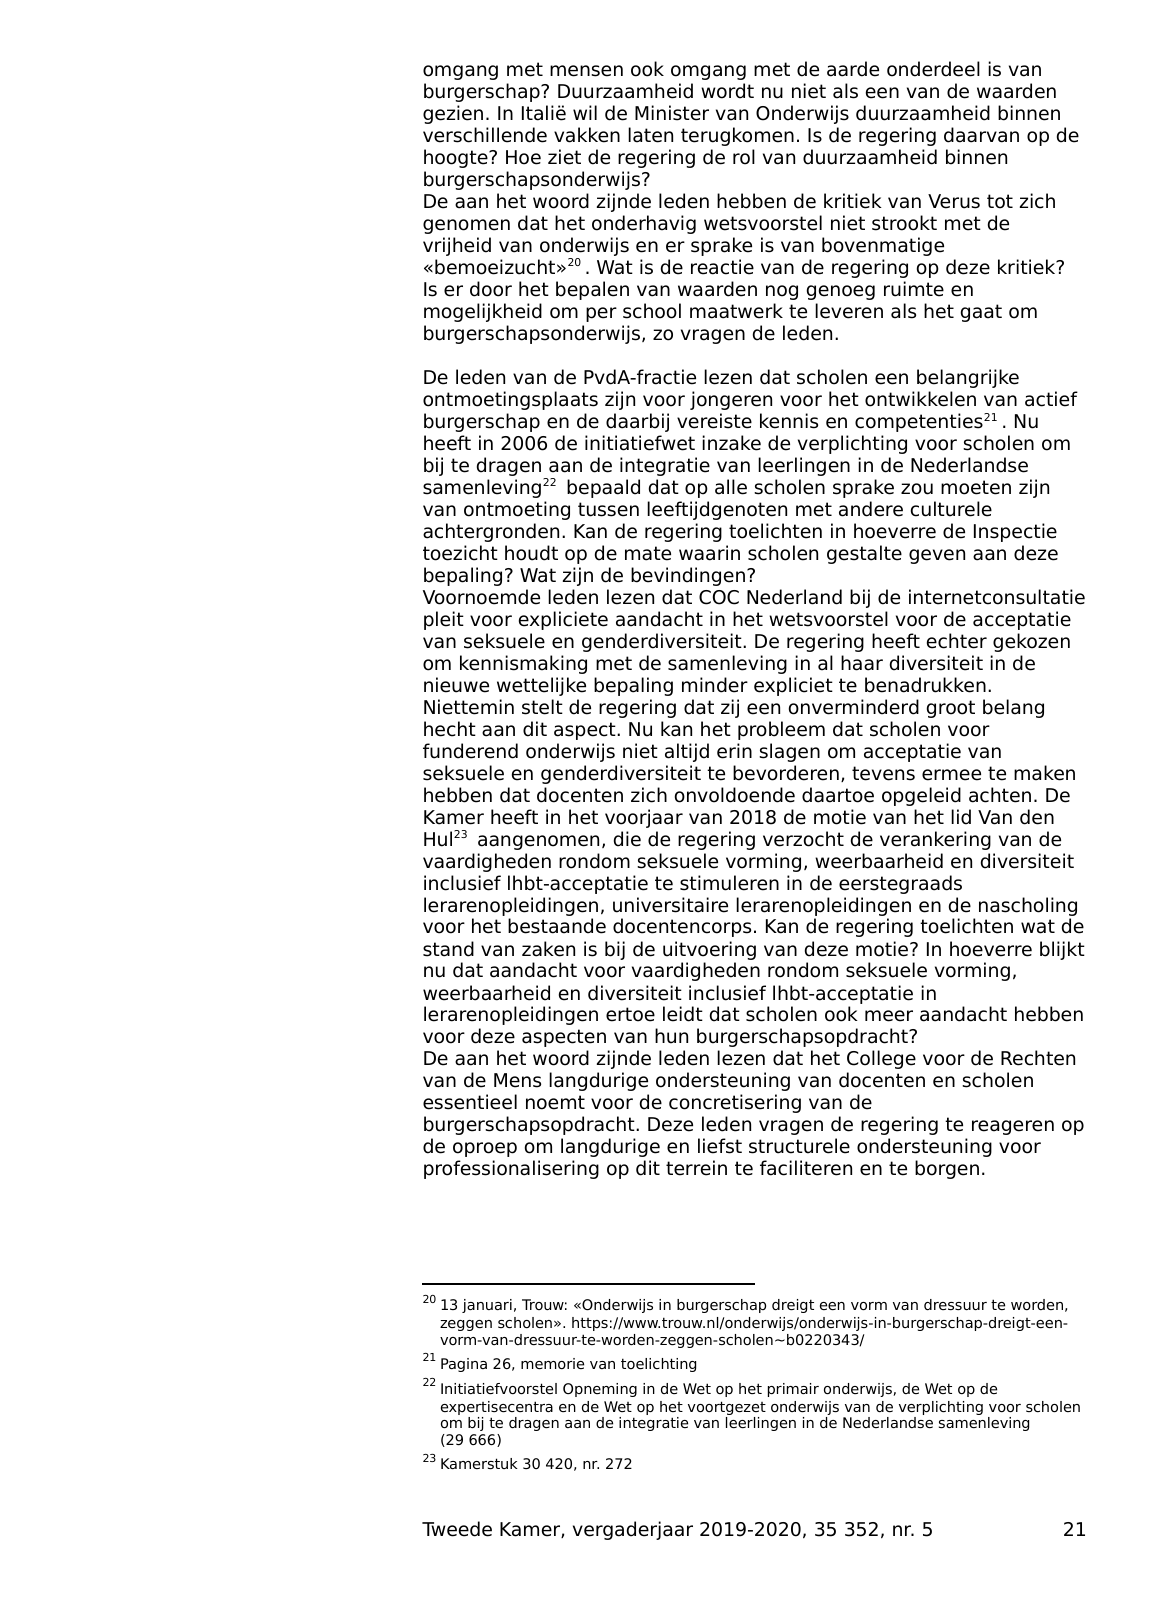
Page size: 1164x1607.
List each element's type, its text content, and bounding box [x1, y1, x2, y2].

text De aan het woord zijnde leden hebben de kritiek van Verus tot zich genomen dat het onderhavig wetsvoorstel niet strookt met de vrijheid van onderwijs en er sprake is van bovenmatige «bemoeizucht». Wat is de reactie van de regering op deze kritiek? Is er door het bepalen van waarden nog genoeg ruimte en mogelijkheid om per school maatwerk te leveren als het gaat om burgerschapsonderwijs, zo vragen de leden. [422, 191, 1087, 345]
text De leden van de PvdA-fractie lezen dat scholen een belangrijke ontmoetingsplaats zijn voor jongeren voor het ontwikkelen van actief burgerschap en de daarbij vereiste kennis en competenties. Nu heeft in 2006 de initiatiefwet inzake de verplichting voor scholen om bij te dragen aan de integratie van leerlingen in de Nederlandse samenleving bepaald dat op alle scholen sprake zou moeten zijn van ontmoeting tussen leeftijdgenoten met andere culturele achtergronden. Kan de regering toelichten in hoeverre de Inspectie toezicht houdt op de mate waarin scholen gestalte geven aan deze bepaling? Wat zijn de bevindingen? [422, 367, 1087, 587]
text Voornoemde leden lezen dat COC Nederland bij de internetconsultatie pleit voor expliciete aandacht in het wetsvoorstel voor de acceptatie van seksuele en genderdiversiteit. De regering heeft echter gekozen om kennismaking met de samenleving in al haar diversiteit in de nieuwe wettelijke bepaling minder expliciet te benadrukken. Niettemin stelt de regering dat zij een onverminderd groot belang hecht aan dit aspect. Nu kan het probleem dat scholen voor funderend onderwijs niet altijd erin slagen om acceptatie van seksuele en genderdiversiteit te bevorderen, tevens ermee te maken hebben dat docenten zich onvoldoende daartoe opgeleid achten. De Kamer heeft in het voorjaar van 2018 de motie van het lid Van den Hul aangenomen, die de regering verzocht de verankering van de vaardigheden rondom seksuele vorming, weerbaarheid en diversiteit inclusief lhbt-acceptatie te stimuleren in de eerstegraads lerarenopleidingen, universitaire lerarenopleidingen en de nascholing voor het bestaande docentencorps. Kan de regering toelichten wat de stand van zaken is bij de uitvoering van deze motie? In hoeverre blijkt nu dat aandacht voor vaardigheden rondom seksuele vorming, weerbaarheid en diversiteit inclusief lhbt-acceptatie in lerarenopleidingen ertoe leidt dat scholen ook meer aandacht hebben voor deze aspecten van hun burgerschapsopdracht? [422, 587, 1087, 1048]
text 13 januari, Trouw: «Onderwijs in burgerschap dreigt een vorm van dressuur te worden, zeggen scholen». https://www.trouw.nl/onderwijs/onderwijs-in-burgerschap-dreigt-een-vorm-van-dressuur-te-worden-zeggen-scholen~b0220343/ [422, 1293, 1087, 1349]
text omgang met mensen ook omgang met de aarde onderdeel is van burgerschap? Duurzaamheid wordt nu niet als een van de waarden gezien. In Italië wil de Minister van Onderwijs duurzaamheid binnen verschillende vakken laten terugkomen. Is de regering daarvan op de hoogte? Hoe ziet de regering de rol van duurzaamheid binnen burgerschapsonderwijs? [422, 59, 1087, 191]
text Kamerstuk 30 420, nr. 272 [422, 1452, 1087, 1474]
text De aan het woord zijnde leden lezen dat het College voor de Rechten van de Mens langdurige ondersteuning van docenten en scholen essentieel noemt voor de concretisering van de burgerschapsopdracht. Deze leden vragen de regering te reageren op de oproep om langdurige en liefst structurele ondersteuning voor professionalisering op dit terrein te faciliteren en te borgen. [422, 1048, 1087, 1180]
text Initiatiefvoorstel Opneming in de Wet op het primair onderwijs, de Wet op de expertisecentra en de Wet op het voortgezet onderwijs van de verplichting voor scholen om bij te dragen aan de integratie van leerlingen in de Nederlandse samenleving (29 666) [422, 1377, 1087, 1449]
text Pagina 26, memorie van toelichting [422, 1352, 1087, 1374]
